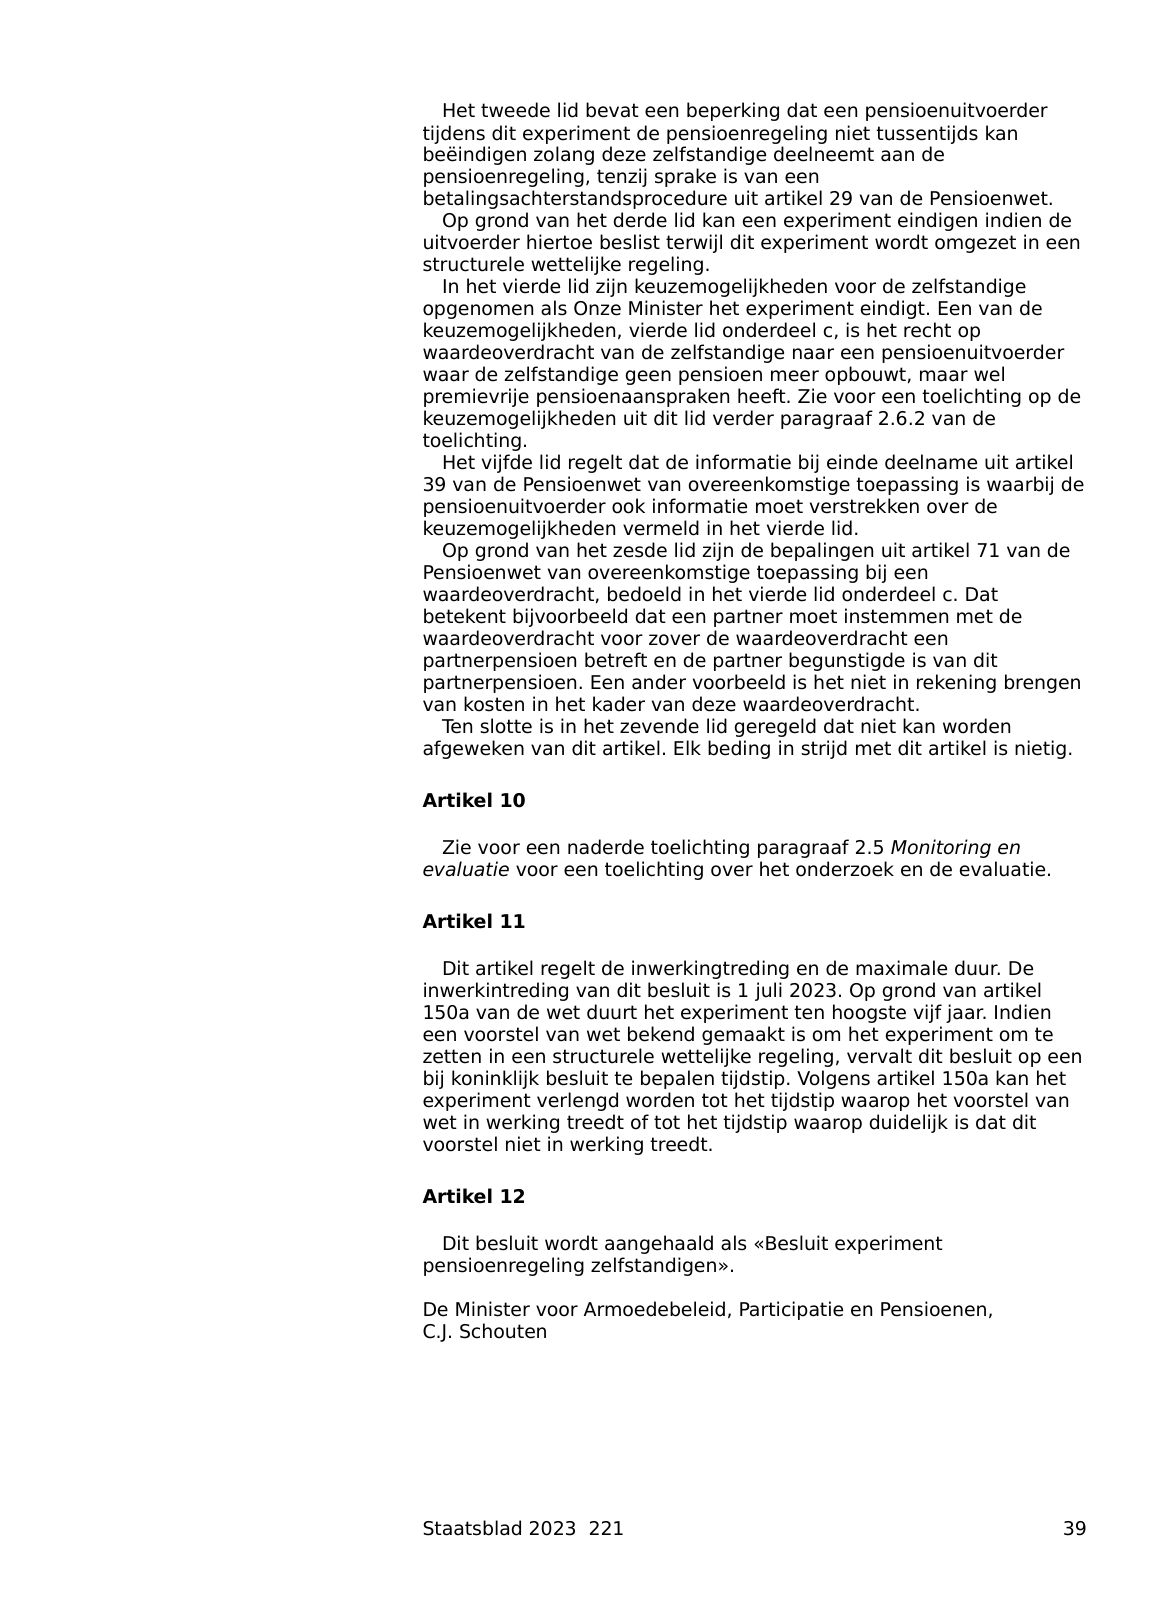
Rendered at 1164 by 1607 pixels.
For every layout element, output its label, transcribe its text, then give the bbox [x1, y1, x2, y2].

text Dit artikel regelt de inwerkingtreding en de maximale duur. De inwerkintreding van dit besluit is 1 juli 2023. Op grond van artikel 150a van de wet duurt het experiment ten hoogste vijf jaar. Indien een voorstel van wet bekend gemaakt is om het experiment om te zetten in een structurele wettelijke regeling, vervalt dit besluit op een bij koninklijk besluit te bepalen tijdstip. Volgens artikel 150a kan het experiment verlengd worden tot het tijdstip waarop het voorstel van wet in werking treedt of tot het tijdstip waarop duidelijk is dat dit voorstel niet in werking treedt. [422, 958, 1087, 1156]
text In het vierde lid zijn keuzemogelijkheden voor de zelfstandige opgenomen als Onze Minister het experiment eindigt. Een van de keuzemogelijkheden, vierde lid onderdeel c, is het recht op waardeoverdracht van de zelfstandige naar een pensioenuitvoerder waar de zelfstandige geen pensioen meer opbouwt, maar wel premievrije pensioenaanspraken heeft. Zie voor een toelichting op de keuzemogelijkheden uit dit lid verder paragraaf 2.6.2 van de toelichting. [422, 276, 1087, 452]
subtitle Artikel 11 [422, 911, 1087, 933]
text Dit besluit wordt aangehaald als «Besluit experiment pensioenregeling zelfstandigen». [422, 1232, 1087, 1276]
text Ten slotte is in het zevende lid geregeld dat niet kan worden afgeweken van dit artikel. Elk beding in strijd met dit artikel is nietig. [422, 716, 1087, 760]
subtitle Artikel 10 [422, 790, 1087, 812]
text Het tweede lid bevat een beperking dat een pensioenuitvoerder tijdens dit experiment de pensioenregeling niet tussentijds kan beëindigen zolang deze zelfstandige deelneemt aan de pensioenregeling, tenzij sprake is van een betalingsachterstandsprocedure uit artikel 29 van de Pensioenwet. [422, 100, 1087, 210]
text Het vijfde lid regelt dat de informatie bij einde deelname uit artikel 39 van de Pensioenwet van overeenkomstige toepassing is waarbij de pensioenuitvoerder ook informatie moet verstrekken over de keuzemogelijkheden vermeld in het vierde lid. [422, 452, 1087, 540]
text Op grond van het derde lid kan een experiment eindigen indien de uitvoerder hiertoe beslist terwijl dit experiment wordt omgezet in een structurele wettelijke regeling. [422, 210, 1087, 276]
text Op grond van het zesde lid zijn de bepalingen uit artikel 71 van de Pensioenwet van overeenkomstige toepassing bij een waardeoverdracht, bedoeld in het vierde lid onderdeel c. Dat betekent bijvoorbeeld dat een partner moet instemmen met de waardeoverdracht voor zover de waardeoverdracht een partnerpensioen betreft en de partner begunstigde is van dit partnerpensioen. Een ander voorbeeld is het niet in rekening brengen van kosten in het kader van deze waardeoverdracht. [422, 540, 1087, 716]
text De Minister voor Armoedebeleid, Participatie en Pensioenen, C.J. Schouten [422, 1299, 1087, 1343]
text Zie voor een naderde toelichting paragraaf 2.5 Monitoring en evaluatie voor een toelichting over het onderzoek en de evaluatie. [422, 837, 1087, 881]
subtitle Artikel 12 [422, 1186, 1087, 1207]
